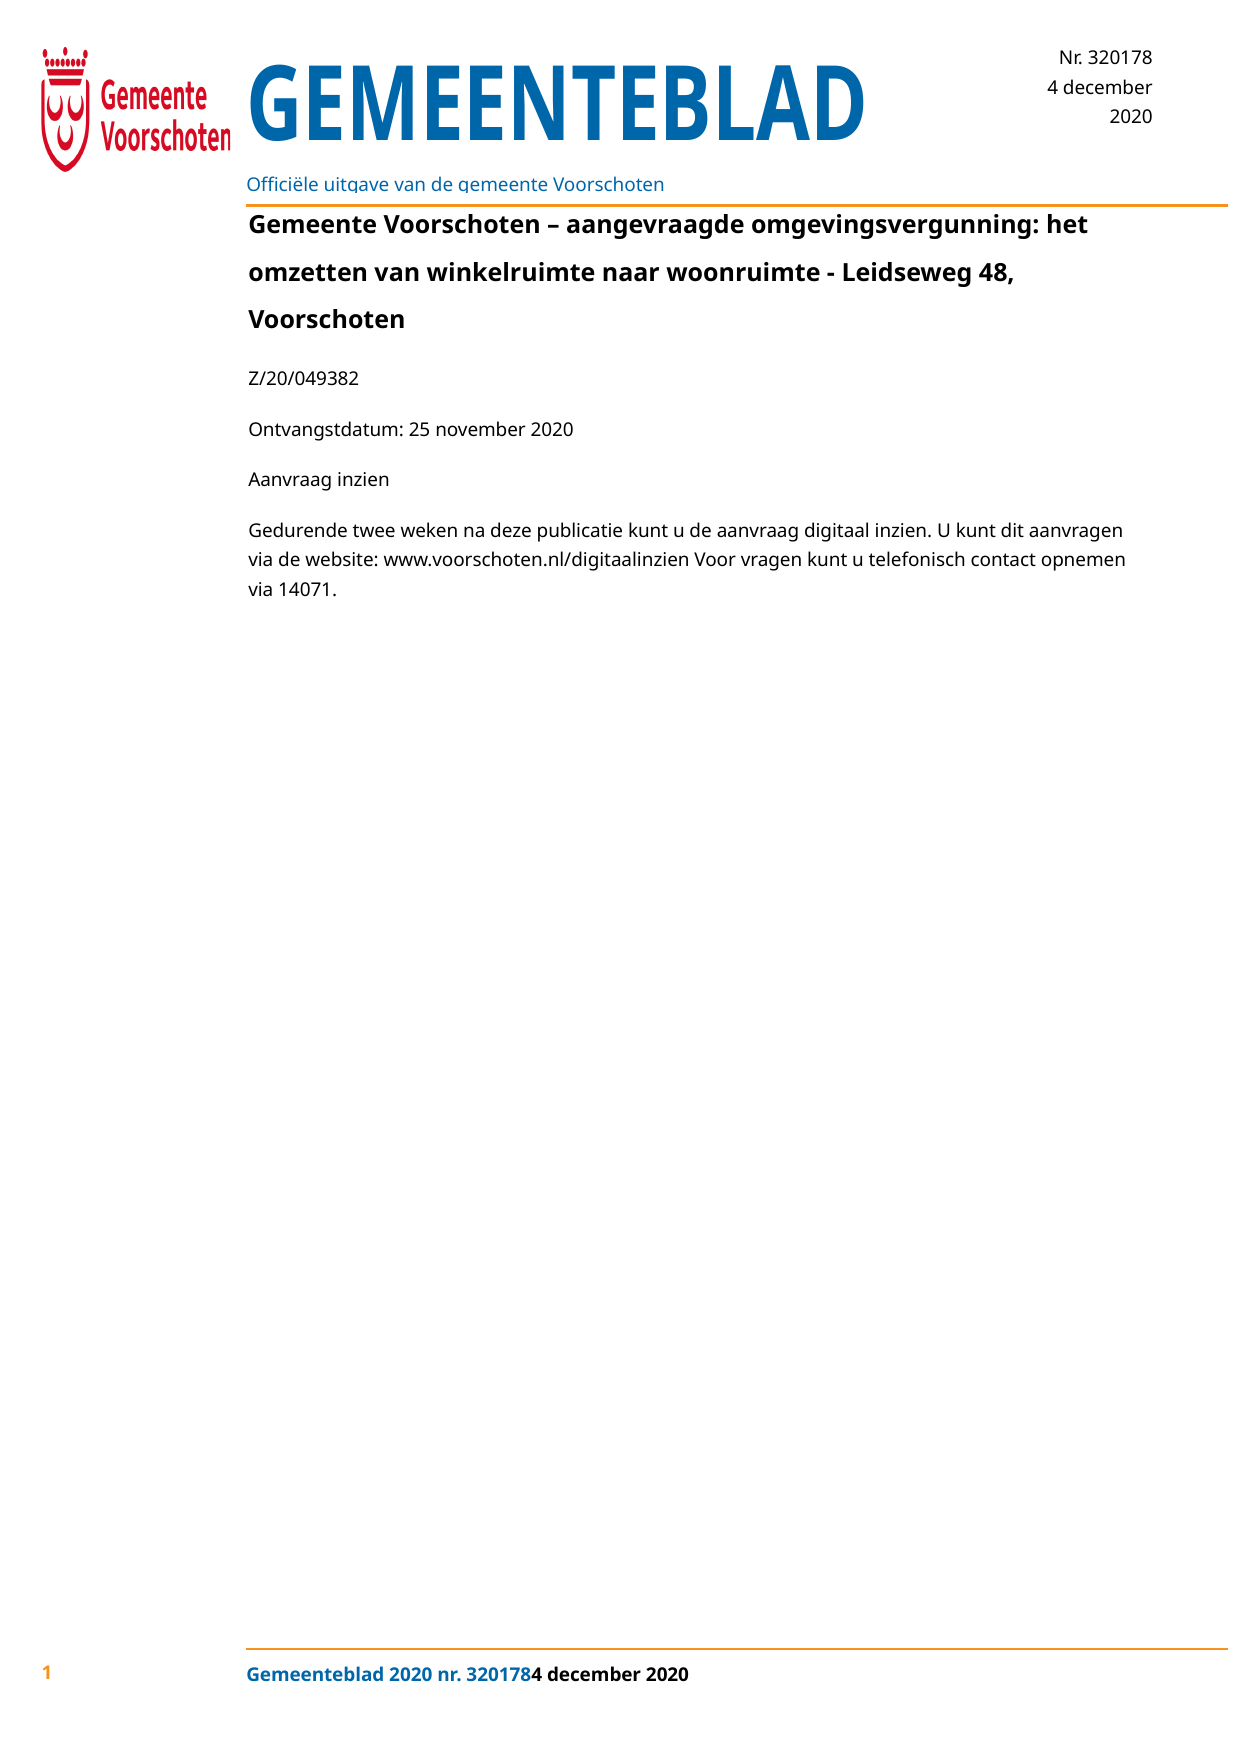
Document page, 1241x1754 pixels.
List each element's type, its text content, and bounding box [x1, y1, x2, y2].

picture [41, 47, 231, 172]
text Aanvraag inzien [248, 466, 1152, 492]
text Gemeente Voorschoten – aangevraagde omgevingsvergunning: het omzetten van winkelruimte naar woonruimte - Leidseweg 48, Voorschoten [248, 207, 1152, 336]
text Ontvangstdatum: 25 november 2020 [248, 416, 1152, 442]
text Gedurende twee weken na deze publicatie kunt u de aanvraag digitaal inzien. U kunt dit aanvragen via de website: www.voorschoten.nl/digitaalinzien Voor vragen kunt u telefonisch contact opnemen via 14071. [248, 517, 1152, 602]
text Z/20/049382 [248, 366, 1152, 391]
